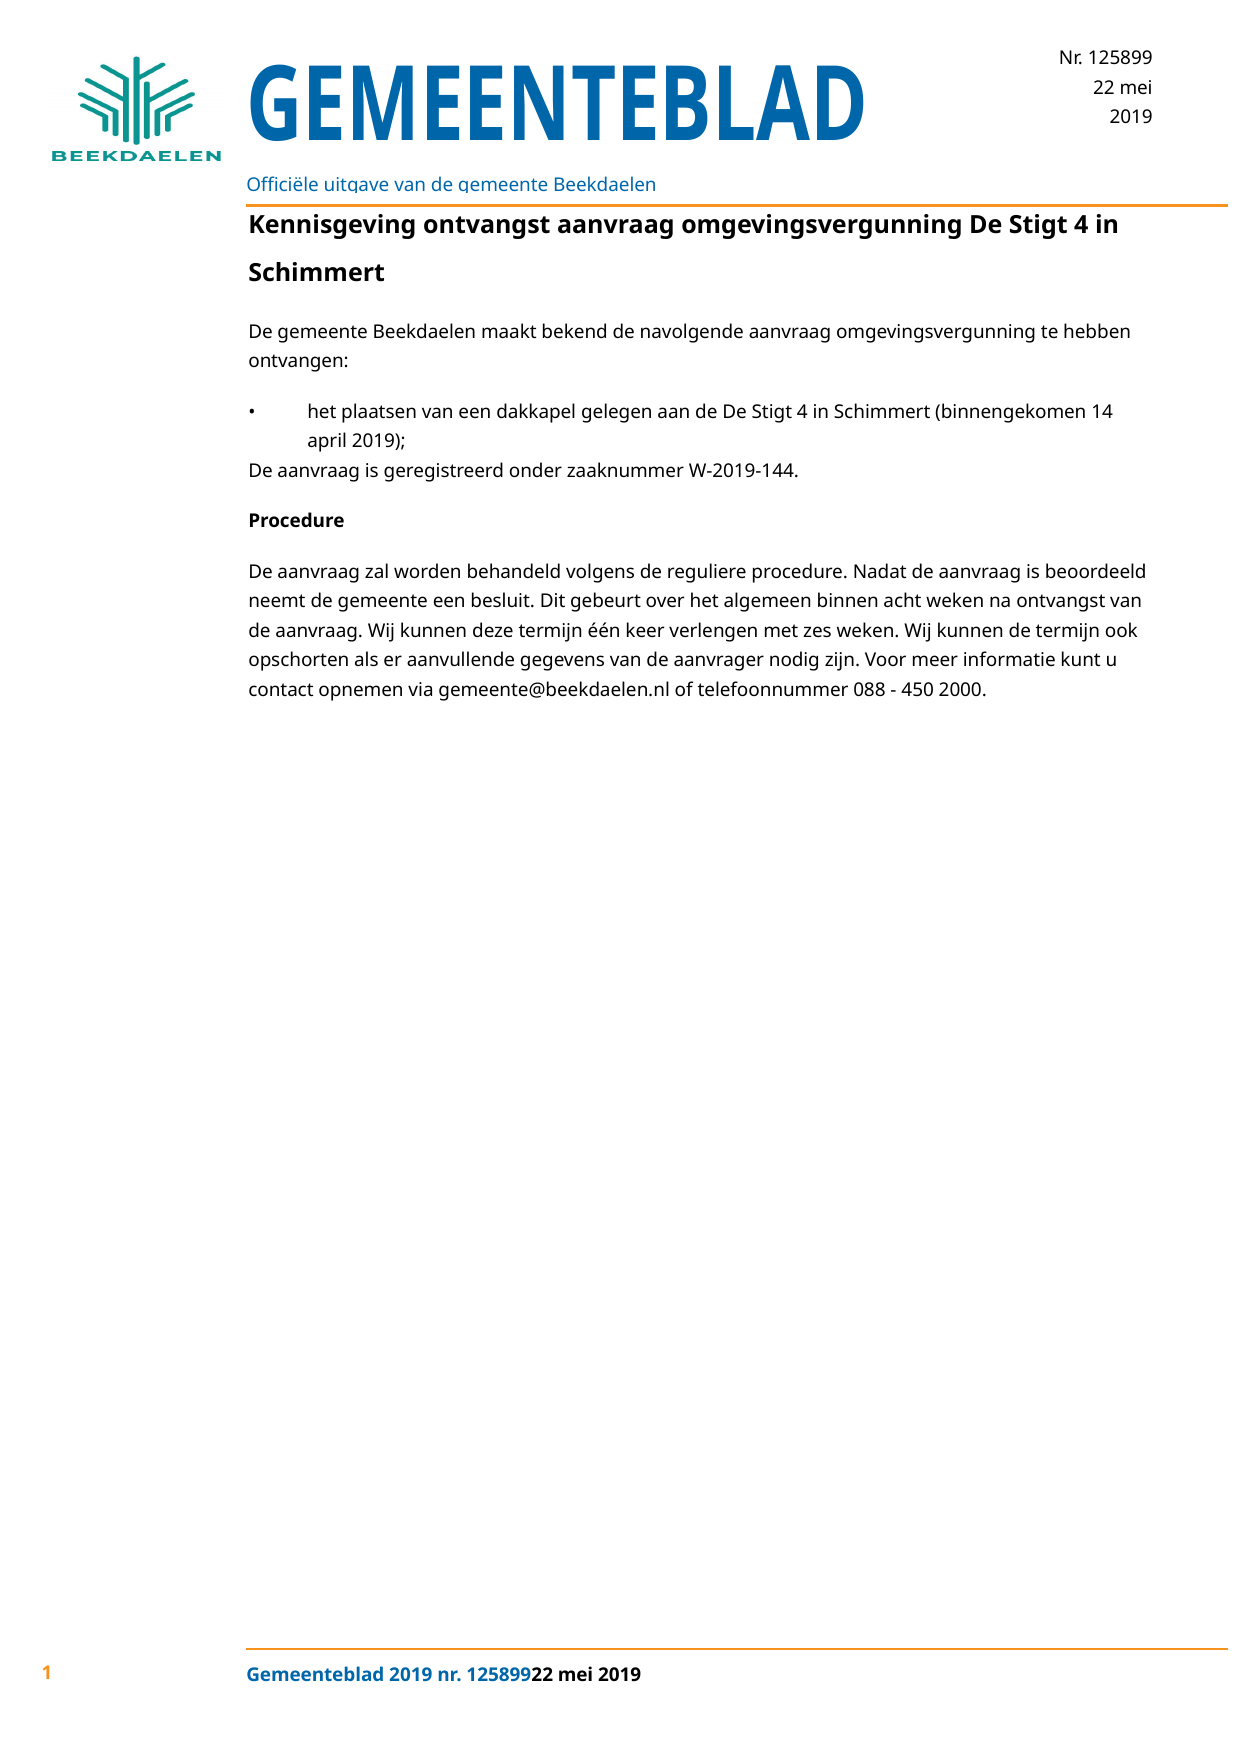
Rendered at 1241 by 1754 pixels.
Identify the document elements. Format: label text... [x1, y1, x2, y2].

text De aanvraag is geregistreerd onder zaaknummer W-2019-144. [248, 457, 1152, 483]
picture [41, 47, 231, 172]
text Procedure [248, 507, 1152, 533]
text De aanvraag zal worden behandeld volgens de reguliere procedure. Nadat de aanvraag is beoordeeld neemt de gemeente een besluit. Dit gebeurt over het algemeen binnen acht weken na ontvangst van de aanvraag. Wij kunnen deze termijn één keer verlengen met zes weken. Wij kunnen de termijn ook opschorten als er aanvullende gegevens van de aanvrager nodig zijn. Voor meer informatie kunt u contact opnemen via gemeente@beekdaelen.nl of telefoonnummer 088 - 450 2000. [248, 558, 1152, 702]
text Kennisgeving ontvangst aanvraag omgevingsvergunning De Stigt 4 in Schimmert [248, 207, 1152, 288]
list het plaatsen van een dakkapel gelegen aan de De Stigt 4 in Schimmert (binnengekomen 14 april 2019); [248, 398, 1152, 453]
text De gemeente Beekdaelen maakt bekend de navolgende aanvraag omgevingsvergunning te hebben ontvangen: [248, 318, 1152, 373]
